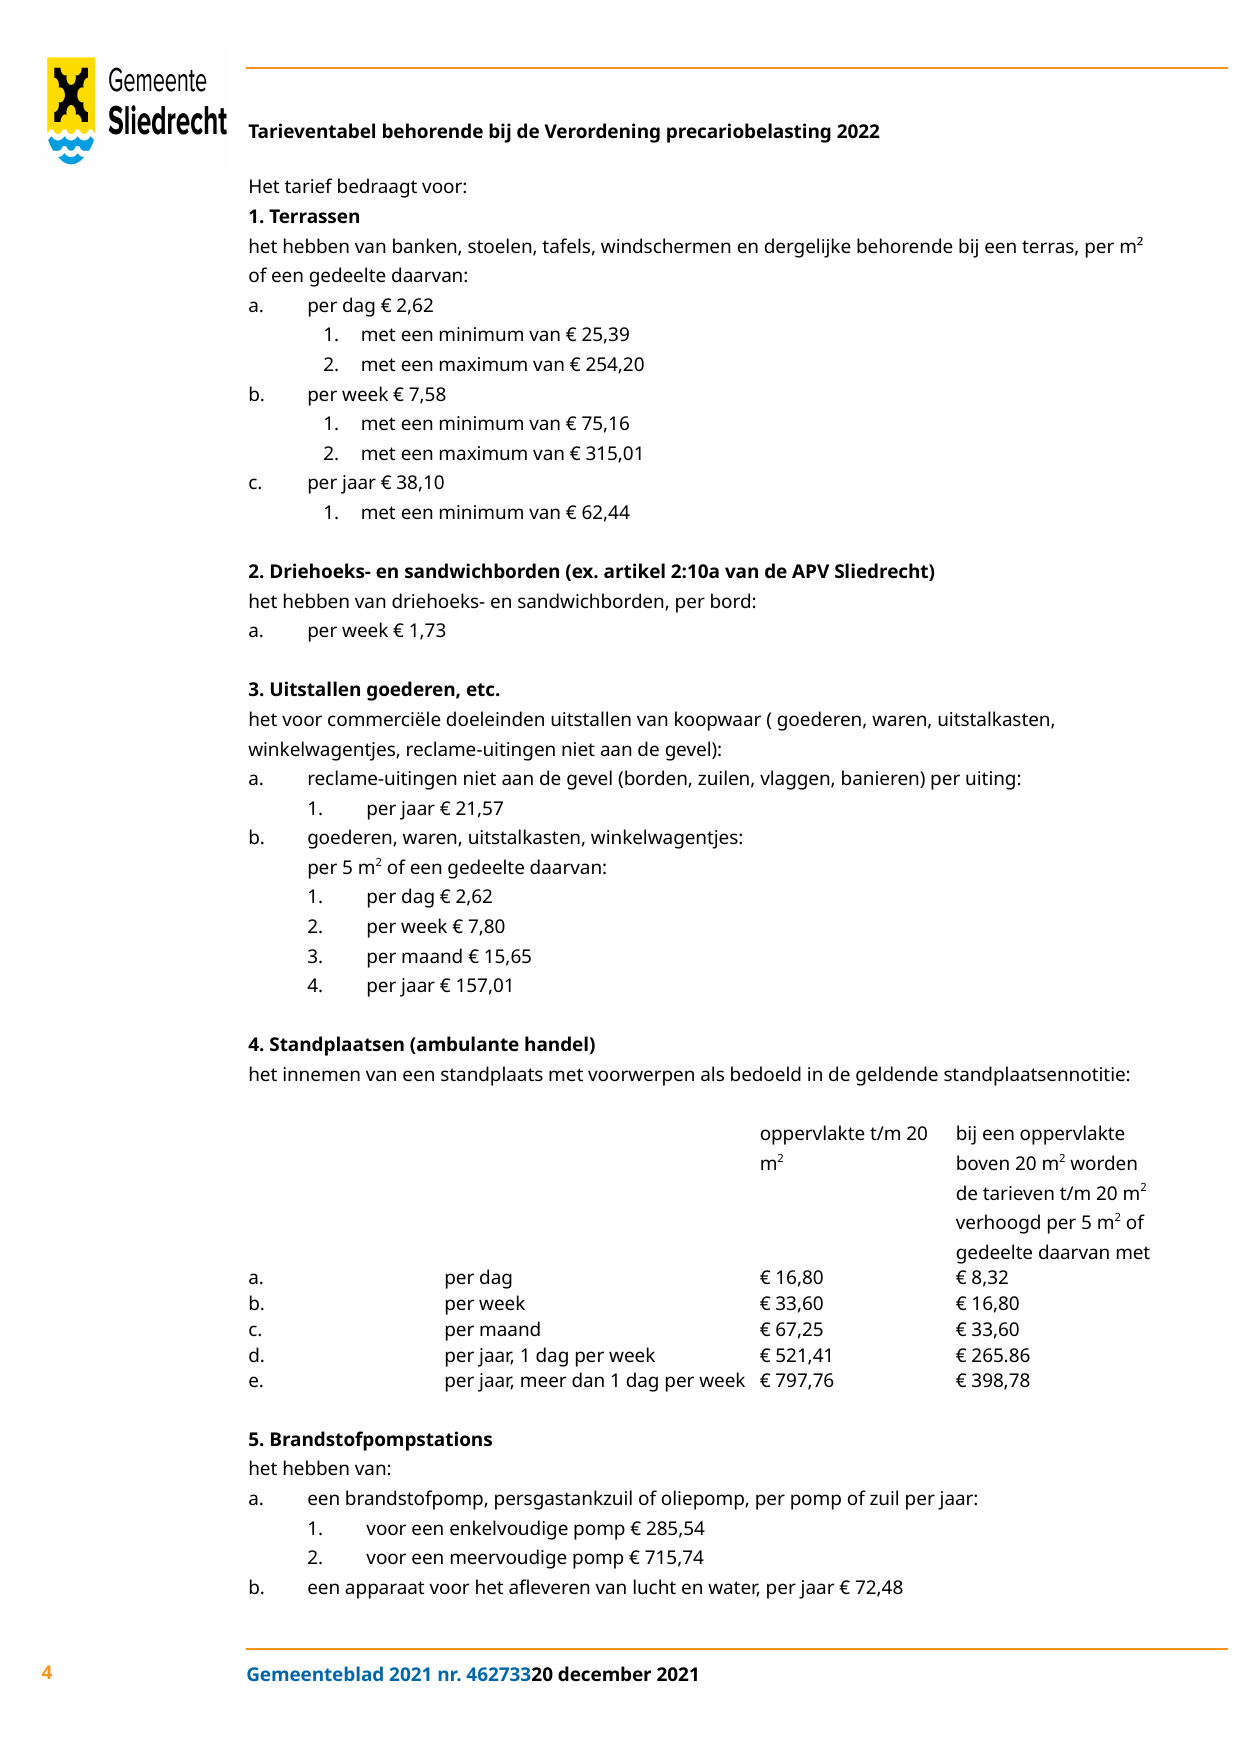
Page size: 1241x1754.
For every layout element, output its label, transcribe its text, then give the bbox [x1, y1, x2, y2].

table_cell a. [248, 1265, 444, 1290]
table_cell € 16,80 [760, 1265, 956, 1290]
list met een maximum van € 254,20 [323, 351, 1152, 377]
table_cell per jaar, 1 dag per week [444, 1342, 759, 1367]
list per week € 1,73 [248, 617, 1152, 643]
list per 5 m2 of een gedeelte daarvan: [248, 854, 1152, 880]
table_cell € 8,32 [956, 1265, 1152, 1290]
table_cell € 398,78 [956, 1368, 1152, 1393]
table_cell € 797,76 [760, 1368, 956, 1393]
text het hebben van: [248, 1456, 1152, 1481]
list per maand € 15,65 [307, 943, 1152, 969]
table_header [444, 1121, 759, 1264]
list per week € 7,80 [307, 913, 1152, 939]
list per week € 7,58 [248, 381, 1152, 407]
table_header [248, 1121, 444, 1264]
table_cell d. [248, 1342, 444, 1367]
list met een minimum van € 25,39 [323, 322, 1152, 347]
list per jaar € 157,01 [307, 972, 1152, 998]
text Tarieventabel behorende bij de Verordening precariobelasting 2022 [248, 116, 1152, 144]
text 1. Terrassen [248, 203, 1152, 229]
list goederen, waren, uitstalkasten, winkelwagentjes: [248, 824, 1152, 850]
table_cell per dag [444, 1265, 759, 1290]
table_header bij een oppervlakte boven 20 m2 worden de tarieven t/m 20 m2 verhoogd per 5 m2 of gedeelte daarvan met [956, 1121, 1152, 1264]
list een brandstofpomp, persgastankzuil of oliepomp, per pomp of zuil per jaar: [248, 1485, 1152, 1511]
text 4. Standplaatsen (ambulante handel) [248, 1032, 1152, 1057]
text het innemen van een standplaats met voorwerpen als bedoeld in de geldende standplaatsennotitie: [248, 1061, 1152, 1087]
text 3. Uitstallen goederen, etc. [248, 677, 1152, 702]
table_cell c. [248, 1316, 444, 1342]
picture [41, 47, 231, 172]
list reclame-uitingen niet aan de gevel (borden, zuilen, vlaggen, banieren) per uiting: [248, 765, 1152, 791]
list per dag € 2,62 [248, 292, 1152, 318]
list per dag € 2,62 [307, 884, 1152, 909]
list voor een meervoudige pomp € 715,74 [307, 1544, 1152, 1570]
list met een minimum van € 62,44 [323, 499, 1152, 525]
text 2. Driehoeks- en sandwichborden (ex. artikel 2:10a van de APV Sliedrecht) [248, 558, 1152, 584]
list voor een enkelvoudige pomp € 285,54 [307, 1515, 1152, 1541]
text het voor commerciële doeleinden uitstallen van koopwaar ( goederen, waren, uitstalkasten, winkelwagentjes, reclame-uitingen niet aan de gevel): [248, 706, 1152, 762]
list per jaar € 38,10 [248, 469, 1152, 495]
table_cell per jaar, meer dan 1 dag per week [444, 1368, 759, 1393]
text 5. Brandstofpompstations [248, 1426, 1152, 1452]
text het hebben van banken, stoelen, tafels, windschermen en dergelijke behorende bij een terras, per m² of een gedeelte daarvan: [248, 233, 1152, 288]
table_cell e. [248, 1368, 444, 1393]
text Het tarief bedraagt voor: [248, 174, 1152, 199]
table_cell € 33,60 [760, 1290, 956, 1316]
table_cell € 33,60 [956, 1316, 1152, 1342]
table_header oppervlakte t/m 20 m2 [760, 1121, 956, 1264]
text het hebben van driehoeks- en sandwichborden, per bord: [248, 588, 1152, 614]
table_cell € 265.86 [956, 1342, 1152, 1367]
table_cell per maand [444, 1316, 759, 1342]
list per jaar € 21,57 [307, 795, 1152, 821]
table_cell b. [248, 1290, 444, 1316]
table_cell € 521,41 [760, 1342, 956, 1367]
list met een minimum van € 75,16 [323, 410, 1152, 436]
table_cell € 67,25 [760, 1316, 956, 1342]
table_cell € 16,80 [956, 1290, 1152, 1316]
list een apparaat voor het afleveren van lucht en water, per jaar € 72,48 [248, 1574, 1152, 1600]
table_cell per week [444, 1290, 759, 1316]
list met een maximum van € 315,01 [323, 440, 1152, 466]
